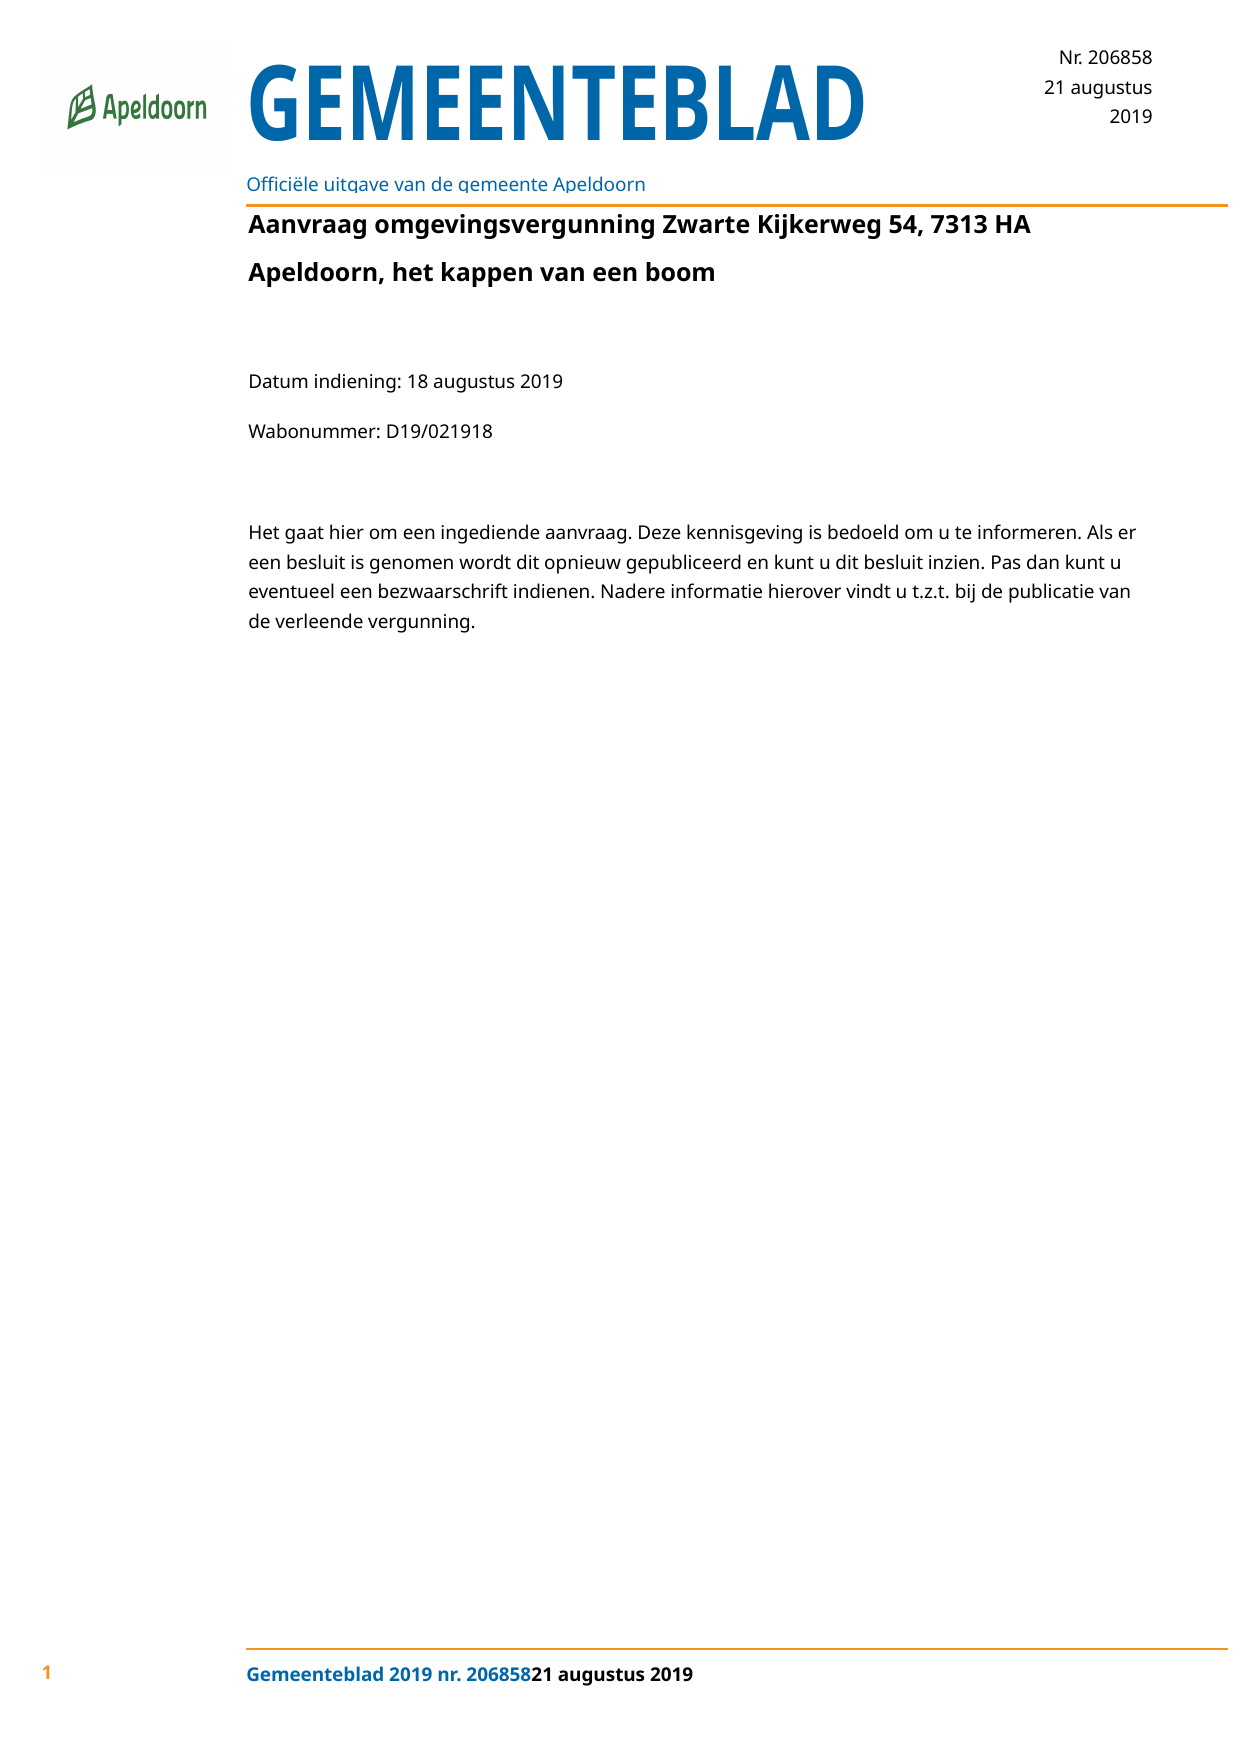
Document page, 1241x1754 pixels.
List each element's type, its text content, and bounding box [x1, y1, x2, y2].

text Wabonummer: D19/021918 [248, 419, 1152, 444]
text Aanvraag omgevingsvergunning Zwarte Kijkerweg 54, 7313 HA Apeldoorn, het kappen van een boom [248, 207, 1152, 288]
text Datum indiening: 18 augustus 2019 [248, 368, 1152, 394]
text Het gaat hier om een ingediende aanvraag. Deze kennisgeving is bedoeld om u te informeren. Als er een besluit is genomen wordt dit opnieuw gepubliceerd en kunt u dit besluit inzien. Pas dan kunt u eventueel een bezwaarschrift indienen. Nadere informatie hierover vindt u t.z.t. bij de publicatie van de verleende vergunning. [248, 519, 1152, 634]
picture [41, 47, 231, 172]
